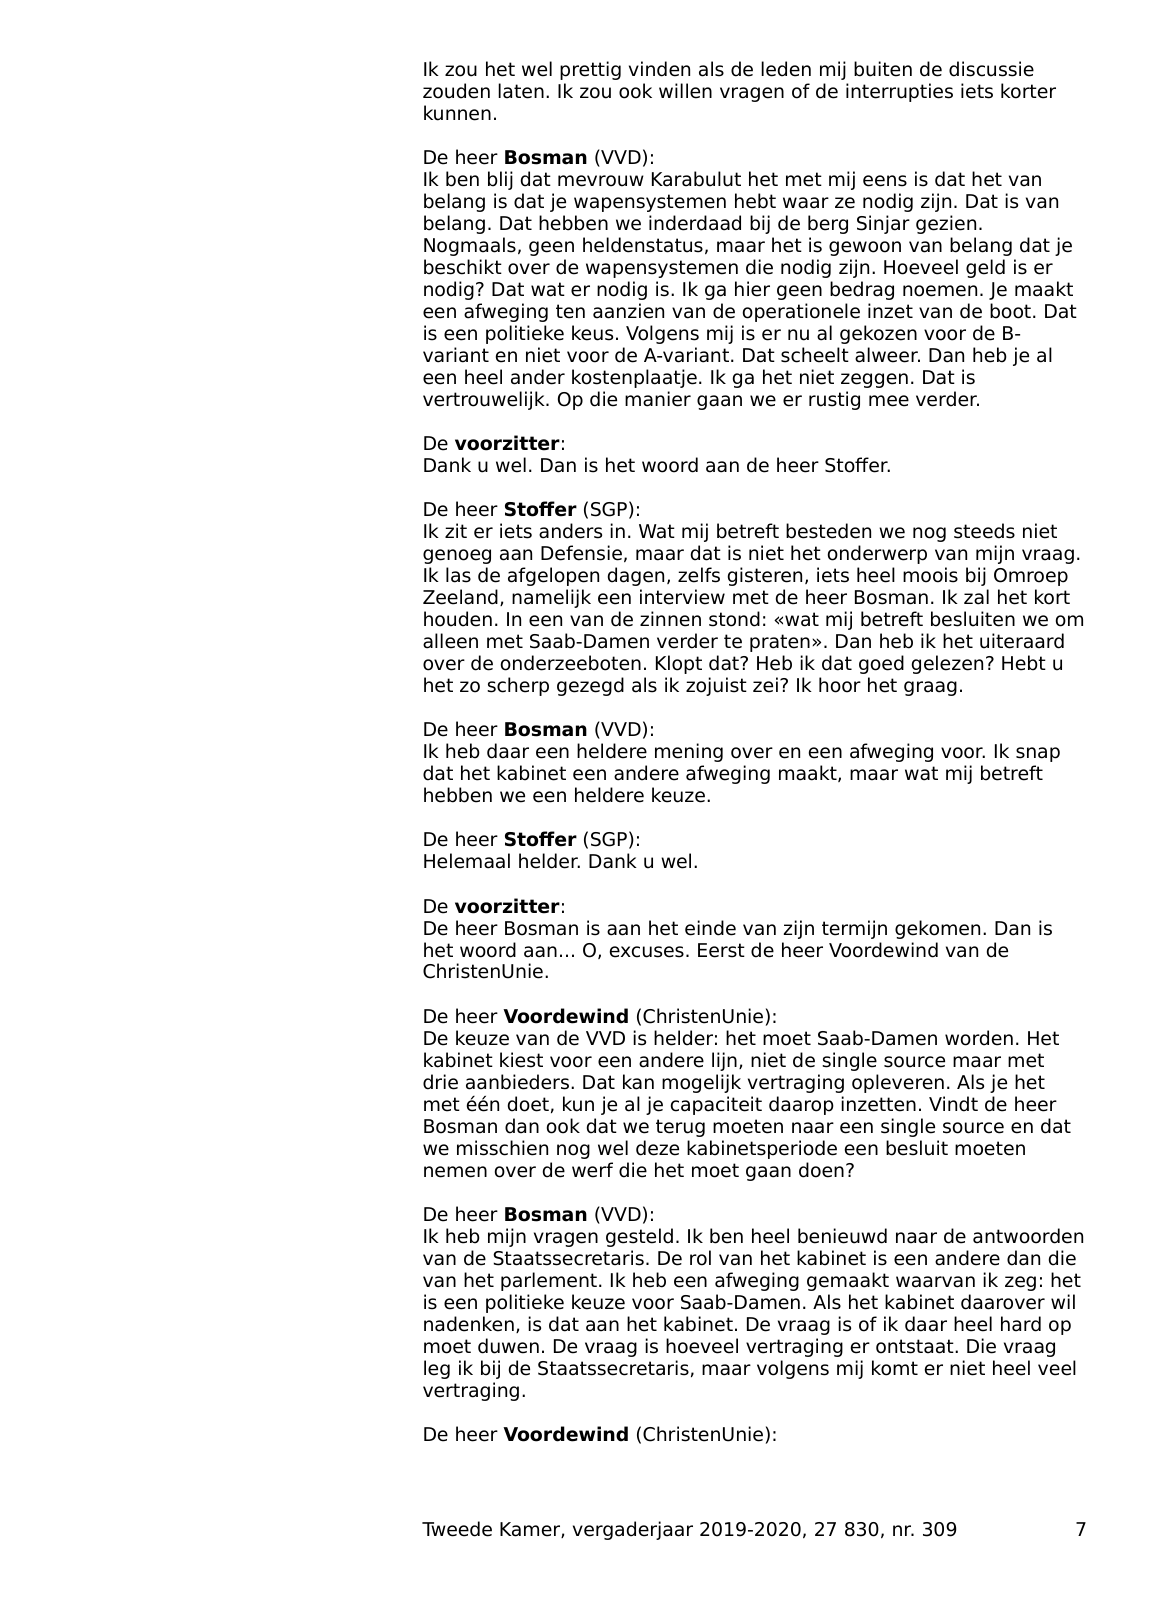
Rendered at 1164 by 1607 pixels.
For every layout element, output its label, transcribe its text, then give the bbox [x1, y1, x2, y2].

text De heer Bosman is aan het einde van zijn termijn gekomen. Dan is het woord aan... O, excuses. Eerst de heer Voordewind van de ChristenUnie. [422, 917, 1087, 983]
text De heer Bosman (VVD): [422, 147, 1087, 169]
text Ik heb daar een heldere mening over en een afweging voor. Ik snap dat het kabinet een andere afweging maakt, maar wat mij betreft hebben we een heldere keuze. [422, 741, 1087, 807]
text Ik heb mijn vragen gesteld. Ik ben heel benieuwd naar de antwoorden van de Staatssecretaris. De rol van het kabinet is een andere dan die van het parlement. Ik heb een afweging gemaakt waarvan ik zeg: het is een politieke keuze voor Saab-Damen. Als het kabinet daarover wil nadenken, is dat aan het kabinet. De vraag is of ik daar heel hard op moet duwen. De vraag is hoeveel vertraging er ontstaat. Die vraag leg ik bij de Staatssecretaris, maar volgens mij komt er niet heel veel vertraging. [422, 1226, 1087, 1401]
text De heer Stoffer (SGP): [422, 499, 1087, 521]
text De heer Bosman (VVD): [422, 719, 1087, 741]
text Helemaal helder. Dank u wel. [422, 851, 1087, 873]
text De heer Bosman (VVD): [422, 1204, 1087, 1226]
text De voorzitter: [422, 433, 1087, 455]
text De keuze van de VVD is helder: het moet Saab-Damen worden. Het kabinet kiest voor een andere lijn, niet de single source maar met drie aanbieders. Dat kan mogelijk vertraging opleveren. Als je het met één doet, kun je al je capaciteit daarop inzetten. Vindt de heer Bosman dan ook dat we terug moeten naar een single source en dat we misschien nog wel deze kabinetsperiode een besluit moeten nemen over de werf die het moet gaan doen? [422, 1028, 1087, 1181]
text De voorzitter: [422, 896, 1087, 917]
text De heer Stoffer (SGP): [422, 829, 1087, 851]
text Ik zit er iets anders in. Wat mij betreft besteden we nog steeds niet genoeg aan Defensie, maar dat is niet het onderwerp van mijn vraag. Ik las de afgelopen dagen, zelfs gisteren, iets heel moois bij Omroep Zeeland, namelijk een interview met de heer Bosman. Ik zal het kort houden. In een van de zinnen stond: «wat mij betreft besluiten we om alleen met Saab-Damen verder te praten». Dan heb ik het uiteraard over de onderzeeboten. Klopt dat? Heb ik dat goed gelezen? Hebt u het zo scherp gezegd als ik zojuist zei? Ik hoor het graag. [422, 521, 1087, 697]
text De heer Voordewind (ChristenUnie): [422, 1424, 1087, 1446]
text De heer Voordewind (ChristenUnie): [422, 1006, 1087, 1028]
text Ik zou het wel prettig vinden als de leden mij buiten de discussie zouden laten. Ik zou ook willen vragen of de interrupties iets korter kunnen. [422, 59, 1087, 125]
text Ik ben blij dat mevrouw Karabulut het met mij eens is dat het van belang is dat je wapensystemen hebt waar ze nodig zijn. Dat is van belang. Dat hebben we inderdaad bij de berg Sinjar gezien. Nogmaals, geen heldenstatus, maar het is gewoon van belang dat je beschikt over de wapensystemen die nodig zijn. Hoeveel geld is er nodig? Dat wat er nodig is. Ik ga hier geen bedrag noemen. Je maakt een afweging ten aanzien van de operationele inzet van de boot. Dat is een politieke keus. Volgens mij is er nu al gekozen voor de B-variant en niet voor de A-variant. Dat scheelt alweer. Dan heb je al een heel ander kostenplaatje. Ik ga het niet zeggen. Dat is vertrouwelijk. Op die manier gaan we er rustig mee verder. [422, 169, 1087, 411]
text Dank u wel. Dan is het woord aan de heer Stoffer. [422, 455, 1087, 477]
